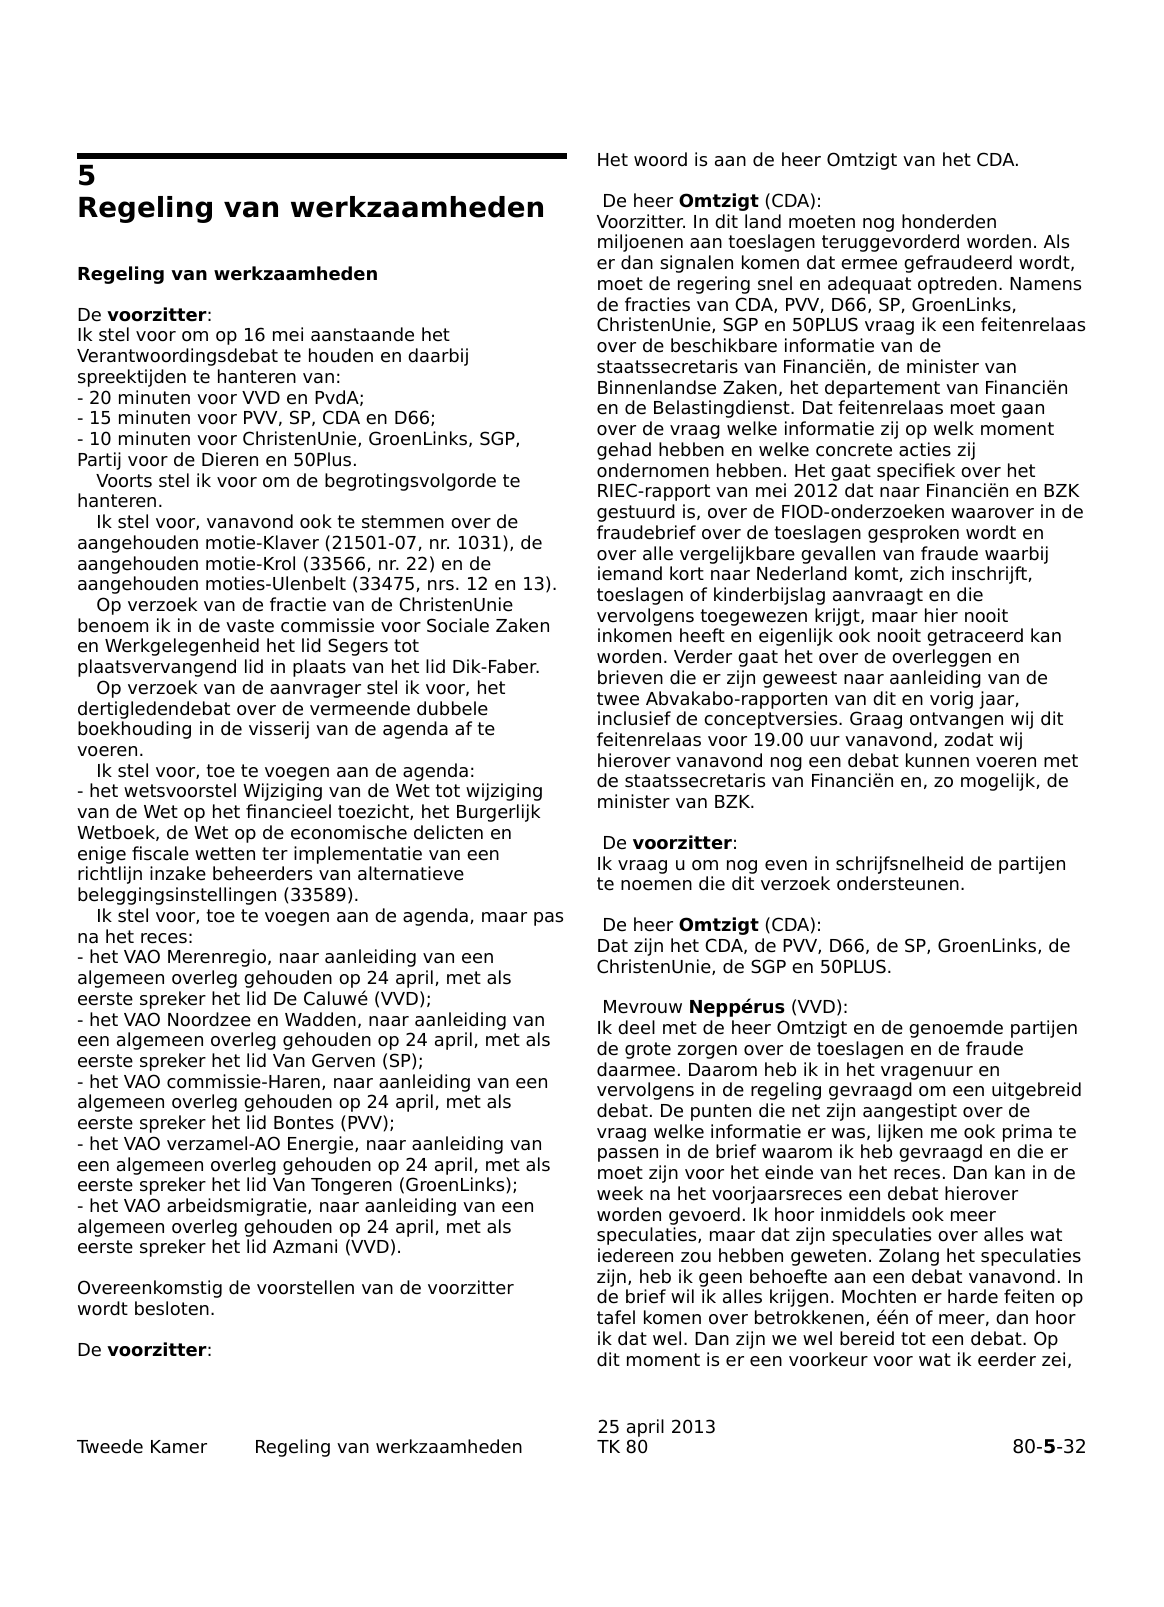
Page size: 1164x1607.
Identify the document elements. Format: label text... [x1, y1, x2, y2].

text - het wetsvoorstel Wijziging van de Wet tot wijziging van de Wet op het financieel toezicht, het Burgerlijk Wetboek, de Wet op de economische delicten en enige fiscale wetten ter implementatie van een richtlijn inzake beheerders van alternatieve beleggingsinstellingen (33589). [77, 781, 567, 906]
text Ik stel voor, vanavond ook te stemmen over de aangehouden motie-Klaver (21501-07, nr. 1031), de aangehouden motie-Krol (33566, nr. 22) en de aangehouden moties-Ulenbelt (33475, nrs. 12 en 13). [77, 512, 567, 595]
text - het VAO Merenregio, naar aanleiding van een algemeen overleg gehouden op 24 april, met als eerste spreker het lid De Caluwé (VVD); [77, 947, 567, 1009]
text Ik stel voor, toe te voegen aan de agenda: [77, 761, 567, 781]
text Voorts stel ik voor om de begrotingsvolgorde te hanteren. [77, 470, 567, 512]
text Op verzoek van de fractie van de ChristenUnie benoem ik in de vaste commissie voor Sociale Zaken en Werkgelegenheid het lid Segers tot plaatsvervangend lid in plaats van het lid Dik-Faber. [77, 595, 567, 678]
text - 15 minuten voor PVV, SP, CDA en D66; [77, 408, 567, 429]
text Mevrouw Neppérus (VVD): [596, 997, 1087, 1018]
text Ik vraag u om nog even in schrijfsnelheid de partijen te noemen die dit verzoek ondersteunen. [596, 853, 1087, 895]
text - het VAO arbeidsmigratie, naar aanleiding van een algemeen overleg gehouden op 24 april, met als eerste spreker het lid Azmani (VVD). [77, 1196, 567, 1258]
text - het VAO verzamel-AO Energie, naar aanleiding van een algemeen overleg gehouden op 24 april, met als eerste spreker het lid Van Tongeren (GroenLinks); [77, 1134, 567, 1196]
text Het woord is aan de heer Omtzigt van het CDA. [596, 150, 1087, 171]
text De voorzitter: [77, 304, 567, 325]
text Overeenkomstig de voorstellen van de voorzitter wordt besloten. [77, 1278, 567, 1319]
text Ik deel met de heer Omtzigt en de genoemde partijen de grote zorgen over de toeslagen en de fraude daarmee. Daarom heb ik in het vragenuur en vervolgens in de regeling gevraagd om een uitgebreid debat. De punten die net zijn aangestipt over de vraag welke informatie er was, lijken me ook prima te passen in de brief waarom ik heb gevraagd en die er moet zijn voor het einde van het reces. Dan kan in de week na het voorjaarsreces een debat hierover worden gevoerd. Ik hoor inmiddels ook meer speculaties, maar dat zijn speculaties over alles wat iedereen zou hebben geweten. Zolang het speculaties zijn, heb ik geen behoefte aan een debat vanavond. In de brief wil ik alles krijgen. Mochten er harde feiten op tafel komen over betrokkenen, één of meer, dan hoor ik dat wel. Dan zijn we wel bereid tot een debat. Op dit moment is er een voorkeur voor wat ik eerder zei, [596, 1018, 1087, 1370]
text De voorzitter: [596, 833, 1087, 853]
text Regeling van werkzaamheden [77, 264, 567, 284]
text Ik stel voor, toe te voegen aan de agenda, maar pas na het reces: [77, 906, 567, 947]
title 5 Regeling van werkzaamheden [77, 159, 567, 224]
text - 10 minuten voor ChristenUnie, GroenLinks, SGP, Partij voor de Dieren en 50Plus. [77, 429, 567, 470]
text - 20 minuten voor VVD en PvdA; [77, 387, 567, 408]
text De heer Omtzigt (CDA): [596, 915, 1087, 936]
text De voorzitter: [77, 1339, 567, 1360]
text - het VAO Noordzee en Wadden, naar aanleiding van een algemeen overleg gehouden op 24 april, met als eerste spreker het lid Van Gerven (SP); [77, 1009, 567, 1072]
text Ik stel voor om op 16 mei aanstaande het Verantwoordingsdebat te houden en daarbij spreektijden te hanteren van: [77, 325, 567, 387]
text Dat zijn het CDA, de PVV, D66, de SP, GroenLinks, de ChristenUnie, de SGP en 50PLUS. [596, 936, 1087, 977]
text De heer Omtzigt (CDA): [596, 191, 1087, 212]
text Voorzitter. In dit land moeten nog honderden miljoenen aan toeslagen teruggevorderd worden. Als er dan signalen komen dat ermee gefraudeerd wordt, moet de regering snel en adequaat optreden. Namens de fracties van CDA, PVV, D66, SP, GroenLinks, ChristenUnie, SGP en 50PLUS vraag ik een feitenrelaas over de beschikbare informatie van de staatssecretaris van Financiën, de minister van Binnenlandse Zaken, het departement van Financiën en de Belastingdienst. Dat feitenrelaas moet gaan over de vraag welke informatie zij op welk moment gehad hebben en welke concrete acties zij ondernomen hebben. Het gaat specifiek over het RIEC-rapport van mei 2012 dat naar Financiën en BZK gestuurd is, over de FIOD-onderzoeken waarover in de fraudebrief over de toeslagen gesproken wordt en over alle vergelijkbare gevallen van fraude waarbij iemand kort naar Nederland komt, zich inschrijft, toeslagen of kinderbijslag aanvraagt en die vervolgens toegewezen krijgt, maar hier nooit inkomen heeft en eigenlijk ook nooit getraceerd kan worden. Verder gaat het over de overleggen en brieven die er zijn geweest naar aanleiding van de twee Abvakabo-rapporten van dit en vorig jaar, inclusief de conceptversies. Graag ontvangen wij dit feitenrelaas voor 19.00 uur vanavond, zodat wij hierover vanavond nog een debat kunnen voeren met de staatssecretaris van Financiën en, zo mogelijk, de minister van BZK. [596, 212, 1087, 813]
text - het VAO commissie-Haren, naar aanleiding van een algemeen overleg gehouden op 24 april, met als eerste spreker het lid Bontes (PVV); [77, 1072, 567, 1134]
text Op verzoek van de aanvrager stel ik voor, het dertigledendebat over de vermeende dubbele boekhouding in de visserij van de agenda af te voeren. [77, 678, 567, 761]
